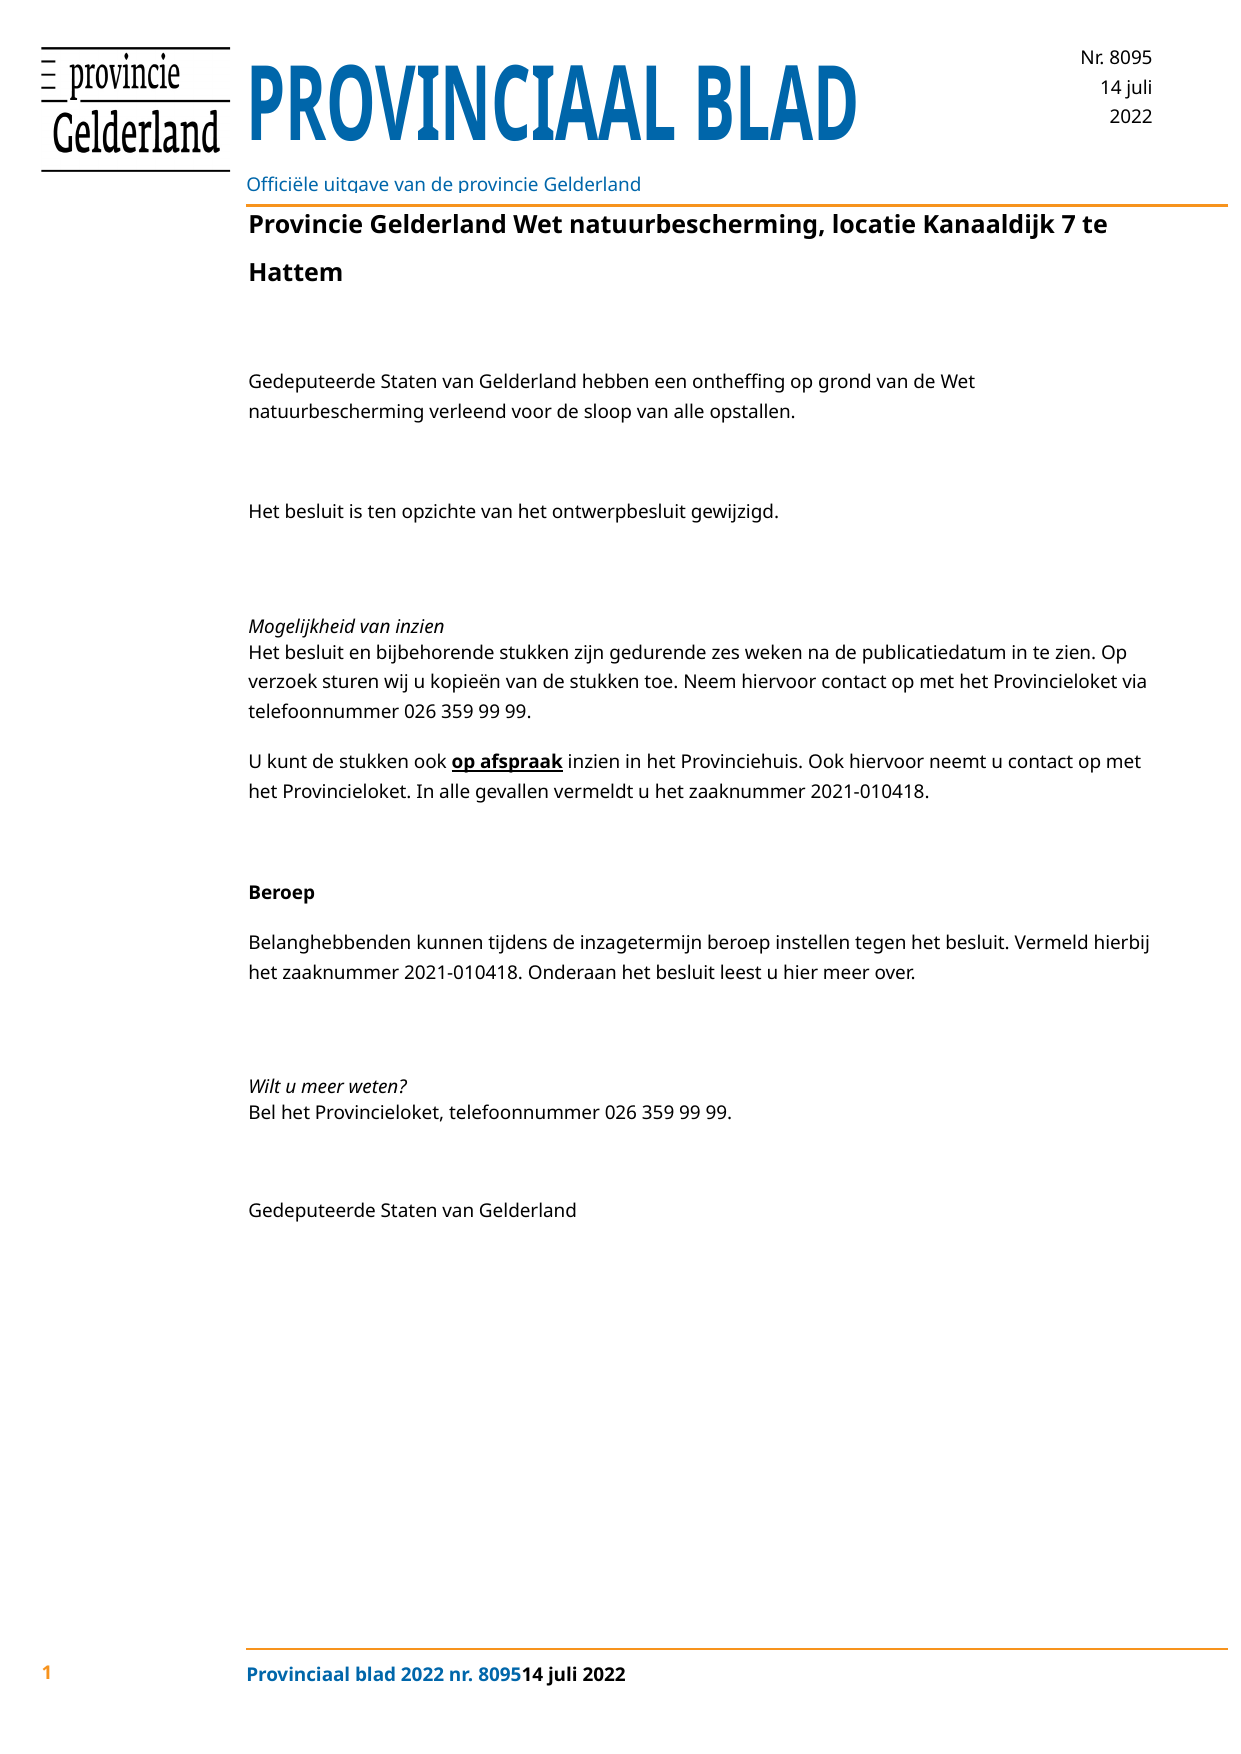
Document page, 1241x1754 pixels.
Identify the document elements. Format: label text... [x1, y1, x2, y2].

text Mogelijkheid van inzien [248, 613, 1152, 639]
text Beroep [248, 879, 1152, 904]
text Belanghebbenden kunnen tijdens de inzagetermijn beroep instellen tegen het besluit. Vermeld hierbij het zaaknummer 2021-010418. Onderaan het besluit leest u hier meer over. [248, 929, 1152, 984]
text U kunt de stukken ook op afspraak inzien in het Provinciehuis. Ook hiervoor neemt u contact op met het Provincieloket. In alle gevallen vermeldt u het zaaknummer 2021-010418. [248, 748, 1152, 804]
text Het besluit is ten opzichte van het ontwerpbesluit gewijzigd. [248, 499, 1152, 524]
text Wilt u meer weten? [248, 1073, 1152, 1099]
text Het besluit en bijbehorende stukken zijn gedurende zes weken na de publicatiedatum in te zien. Op verzoek sturen wij u kopieën van de stukken toe. Neem hiervoor contact op met het Provincieloket via telefoonnummer 026 359 99 99. [248, 639, 1152, 724]
text Gedeputeerde Staten van Gelderland [248, 1197, 1152, 1223]
text Provincie Gelderland Wet natuurbescherming, locatie Kanaaldijk 7 te Hattem [248, 207, 1152, 288]
text Bel het Provincieloket, telefoonnummer 026 359 99 99. [248, 1099, 1152, 1125]
picture [41, 47, 231, 172]
text Gedeputeerde Staten van Gelderland hebben een ontheffing op grond van de Wet natuurbescherming verleend voor de sloop van alle opstallen. [248, 368, 1152, 424]
